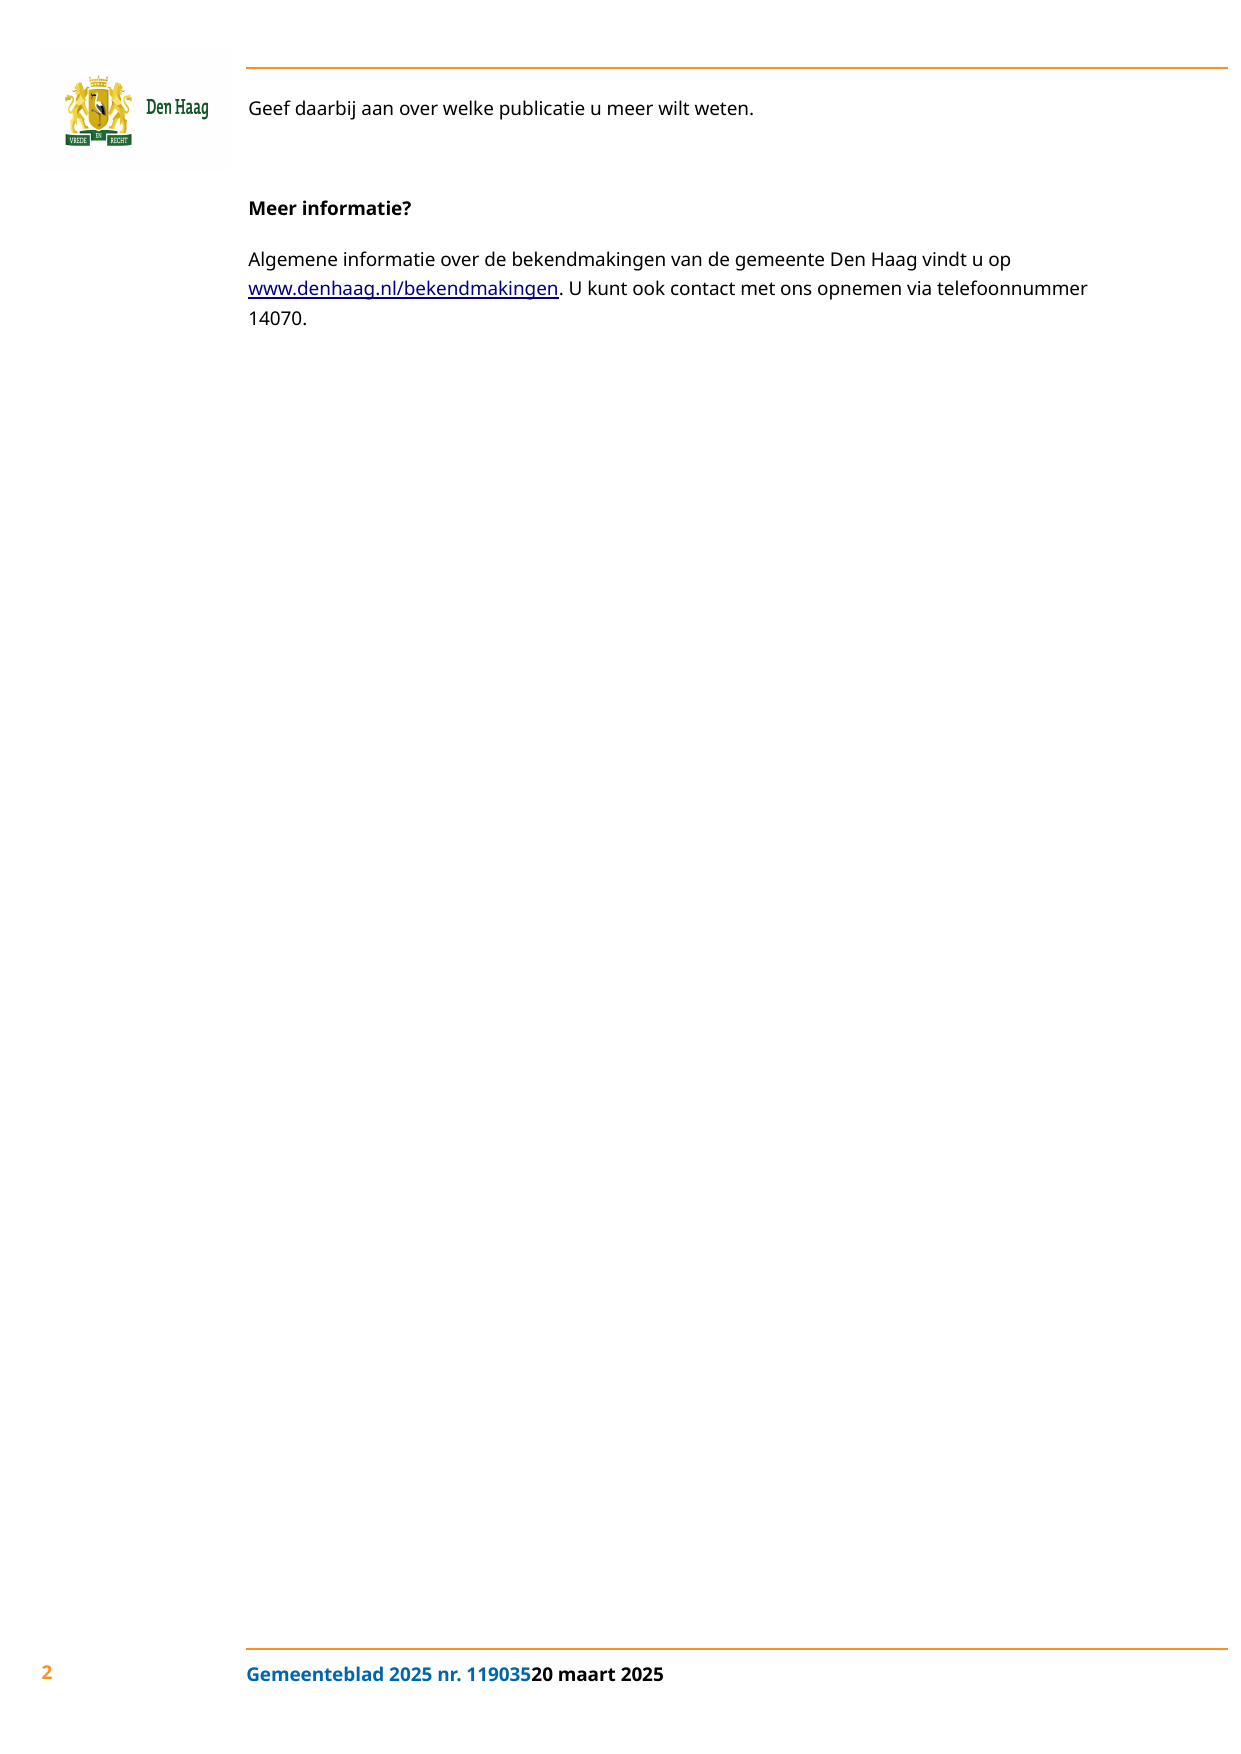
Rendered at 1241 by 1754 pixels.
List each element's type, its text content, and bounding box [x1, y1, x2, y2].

text Meer informatie? [248, 196, 1152, 221]
text Geef daarbij aan over welke publicatie u meer wilt weten. [248, 95, 1152, 121]
picture [41, 47, 231, 172]
text Algemene informatie over de bekendmakingen van de gemeente Den Haag vindt u op www.denhaag.nl/bekendmakingen. U kunt ook contact met ons opnemen via telefoonnummer 14070. [248, 246, 1152, 331]
